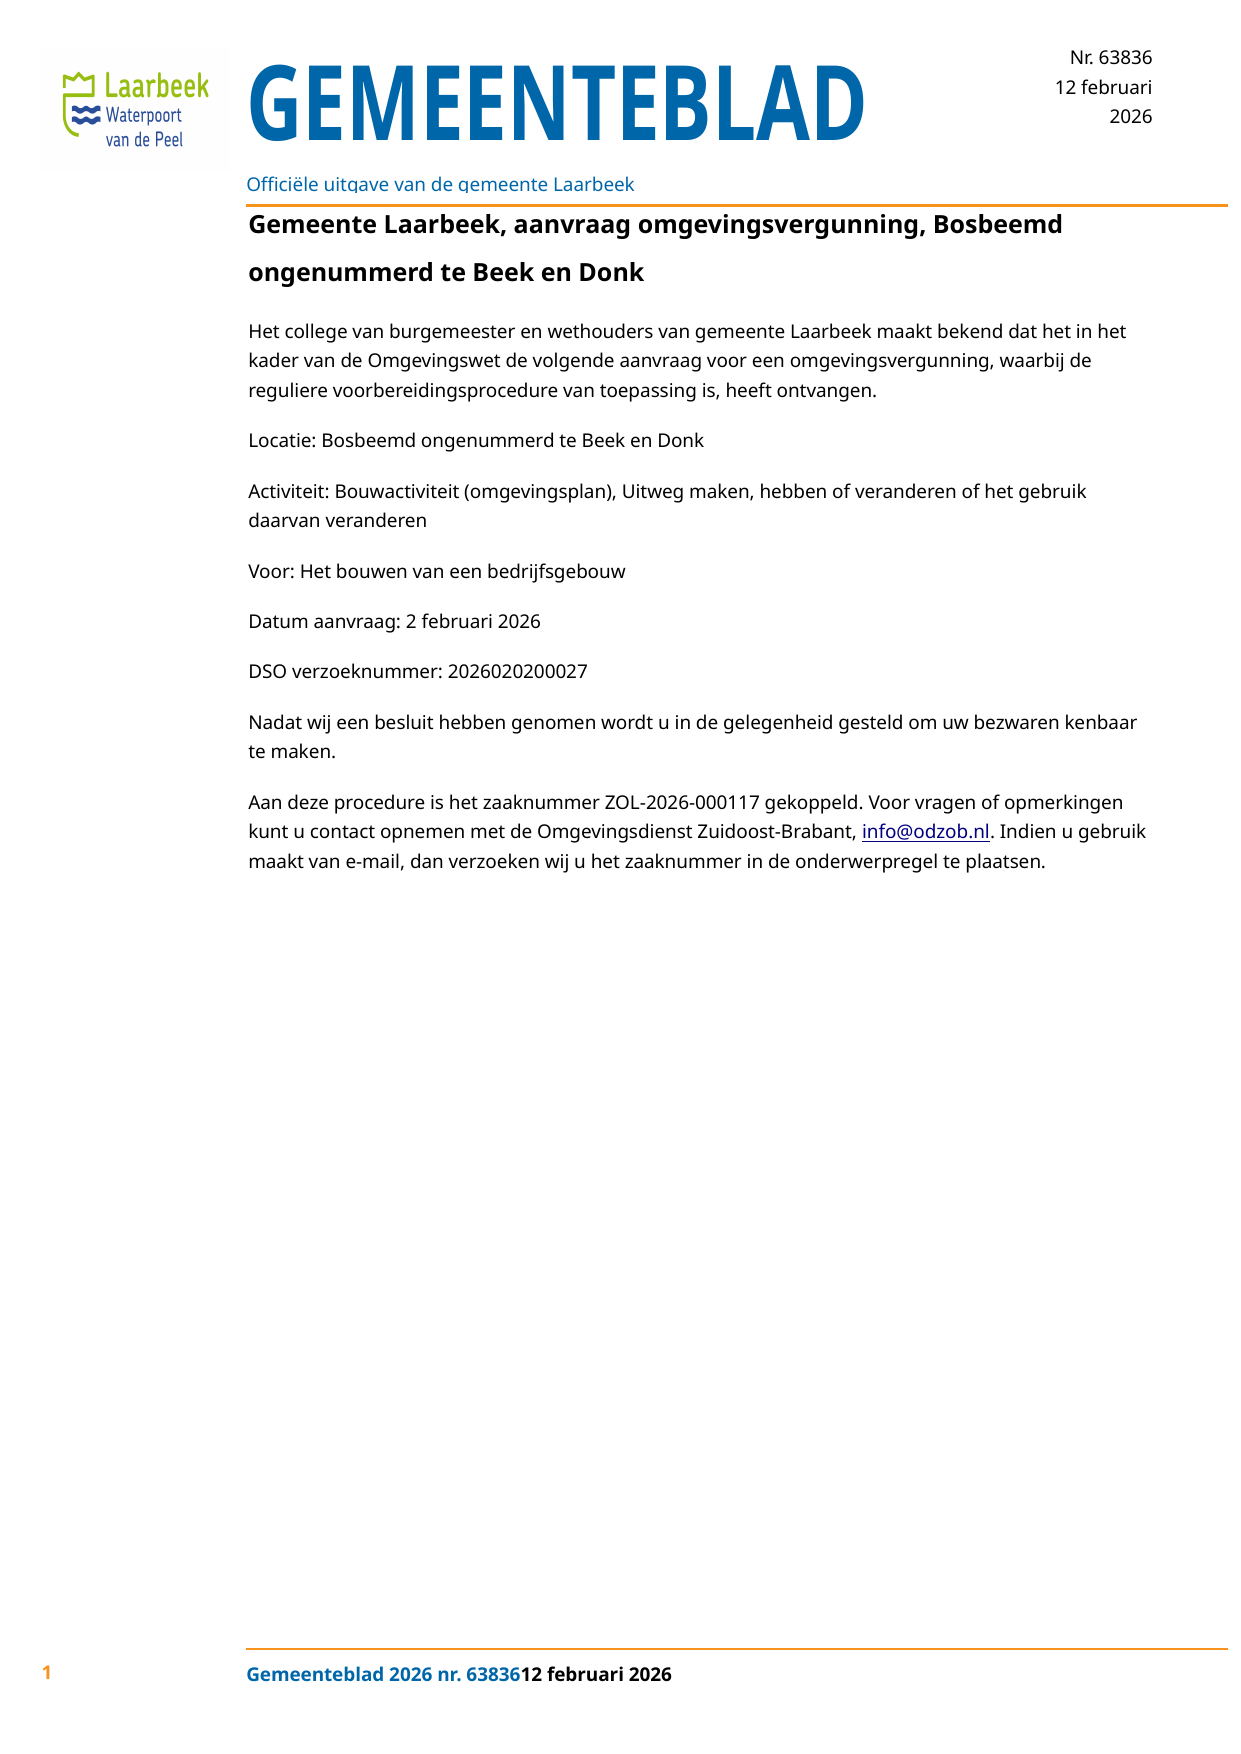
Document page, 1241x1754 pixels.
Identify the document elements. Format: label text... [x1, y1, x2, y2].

text Voor: Het bouwen van een bedrijfsgebouw [248, 558, 1152, 584]
text Gemeente Laarbeek, aanvraag omgevingsvergunning, Bosbeemd ongenummerd te Beek en Donk [248, 207, 1152, 288]
text Aan deze procedure is het zaaknummer ZOL-2026-000117 gekoppeld. Voor vragen of opmerkingen kunt u contact opnemen met de Omgevingsdienst Zuidoost-Brabant, info@odzob.nl. Indien u gebruik maakt van e-mail, dan verzoeken wij u het zaaknummer in de onderwerpregel te plaatsen. [248, 789, 1152, 874]
text Locatie: Bosbeemd ongenummerd te Beek en Donk [248, 427, 1152, 453]
picture [41, 47, 231, 172]
text Datum aanvraag: 2 februari 2026 [248, 608, 1152, 634]
text Het college van burgemeester en wethouders van gemeente Laarbeek maakt bekend dat het in het kader van de Omgevingswet de volgende aanvraag voor een omgevingsvergunning, waarbij de reguliere voorbereidingsprocedure van toepassing is, heeft ontvangen. [248, 318, 1152, 403]
text Nadat wij een besluit hebben genomen wordt u in de gelegenheid gesteld om uw bezwaren kenbaar te maken. [248, 709, 1152, 764]
text Activiteit: Bouwactiviteit (omgevingsplan), Uitweg maken, hebben of veranderen of het gebruik daarvan veranderen [248, 478, 1152, 533]
text DSO verzoeknummer: 2026020200027 [248, 659, 1152, 684]
